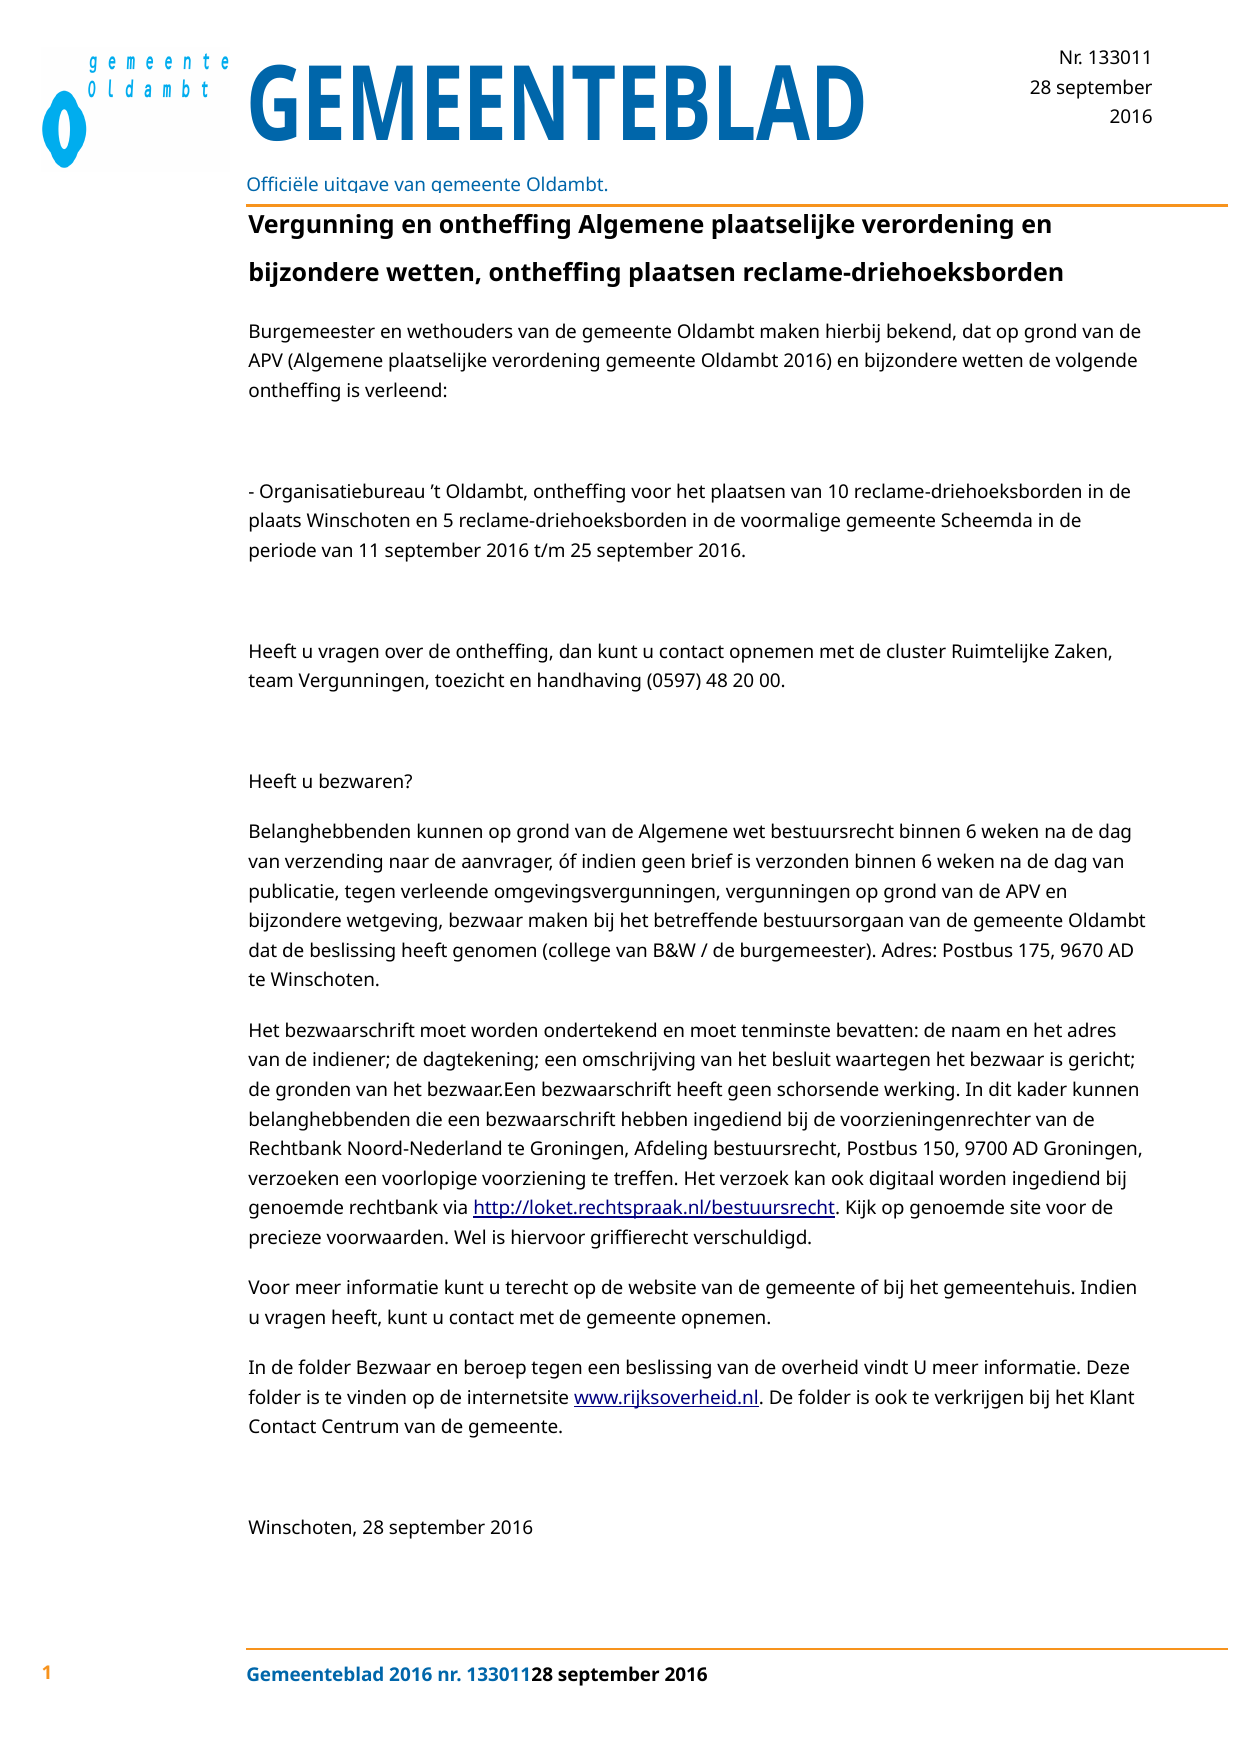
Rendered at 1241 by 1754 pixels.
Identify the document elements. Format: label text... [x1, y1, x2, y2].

text Winschoten, 28 september 2016 [248, 1514, 1152, 1540]
text In de folder Bezwaar en beroep tegen een beslissing van de overheid vindt U meer informatie. Deze folder is te vinden op de internetsite www.rijksoverheid.nl. De folder is ook te verkrijgen bij het Klant Contact Centrum van de gemeente. [248, 1354, 1152, 1439]
text Heeft u vragen over de ontheffing, dan kunt u contact opnemen met de cluster Ruimtelijke Zaken, team Vergunningen, toezicht en handhaving (0597) 48 20 00. [248, 638, 1152, 693]
picture [41, 47, 231, 172]
text Het bezwaarschrift moet worden ondertekend en moet tenminste bevatten: de naam en het adres van de indiener; de dagtekening; een omschrijving van het besluit waartegen het bezwaar is gericht; de gronden van het bezwaar.Een bezwaarschrift heeft geen schorsende werking. In dit kader kunnen belanghebbenden die een bezwaarschrift hebben ingediend bij de voorzieningenrechter van de Rechtbank Noord-Nederland te Groningen, Afdeling bestuursrecht, Postbus 150, 9700 AD Groningen, verzoeken een voorlopige voorziening te treffen. Het verzoek kan ook digitaal worden ingediend bij genoemde rechtbank via http://loket.rechtspraak.nl/bestuursrecht. Kijk op genoemde site voor de precieze voorwaarden. Wel is hiervoor griffierecht verschuldigd. [248, 1017, 1152, 1250]
text Voor meer informatie kunt u terecht op de website van de gemeente of bij het gemeentehuis. Indien u vragen heeft, kunt u contact met de gemeente opnemen. [248, 1274, 1152, 1330]
text Heeft u bezwaren? [248, 768, 1152, 794]
text Burgemeester en wethouders van de gemeente Oldambt maken hierbij bekend, dat op grond van de APV (Algemene plaatselijke verordening gemeente Oldambt 2016) en bijzondere wetten de volgende ontheffing is verleend: [248, 318, 1152, 403]
text - Organisatiebureau ’t Oldambt, ontheffing voor het plaatsen van 10 reclame-driehoeksborden in de plaats Winschoten en 5 reclame-driehoeksborden in de voormalige gemeente Scheemda in de periode van 11 september 2016 t/m 25 september 2016. [248, 478, 1152, 563]
text Vergunning en ontheffing Algemene plaatselijke verordening en bijzondere wetten, ontheffing plaatsen reclame-driehoeksborden [248, 207, 1152, 288]
text Belanghebbenden kunnen op grond van de Algemene wet bestuursrecht binnen 6 weken na de dag van verzending naar de aanvrager, óf indien geen brief is verzonden binnen 6 weken na de dag van publicatie, tegen verleende omgevingsvergunningen, vergunningen op grond van de APV en bijzondere wetgeving, bezwaar maken bij het betreffende bestuursorgaan van de gemeente Oldambt dat de beslissing heeft genomen (college van B&W / de burgemeester). Adres: Postbus 175, 9670 AD te Winschoten. [248, 819, 1152, 992]
